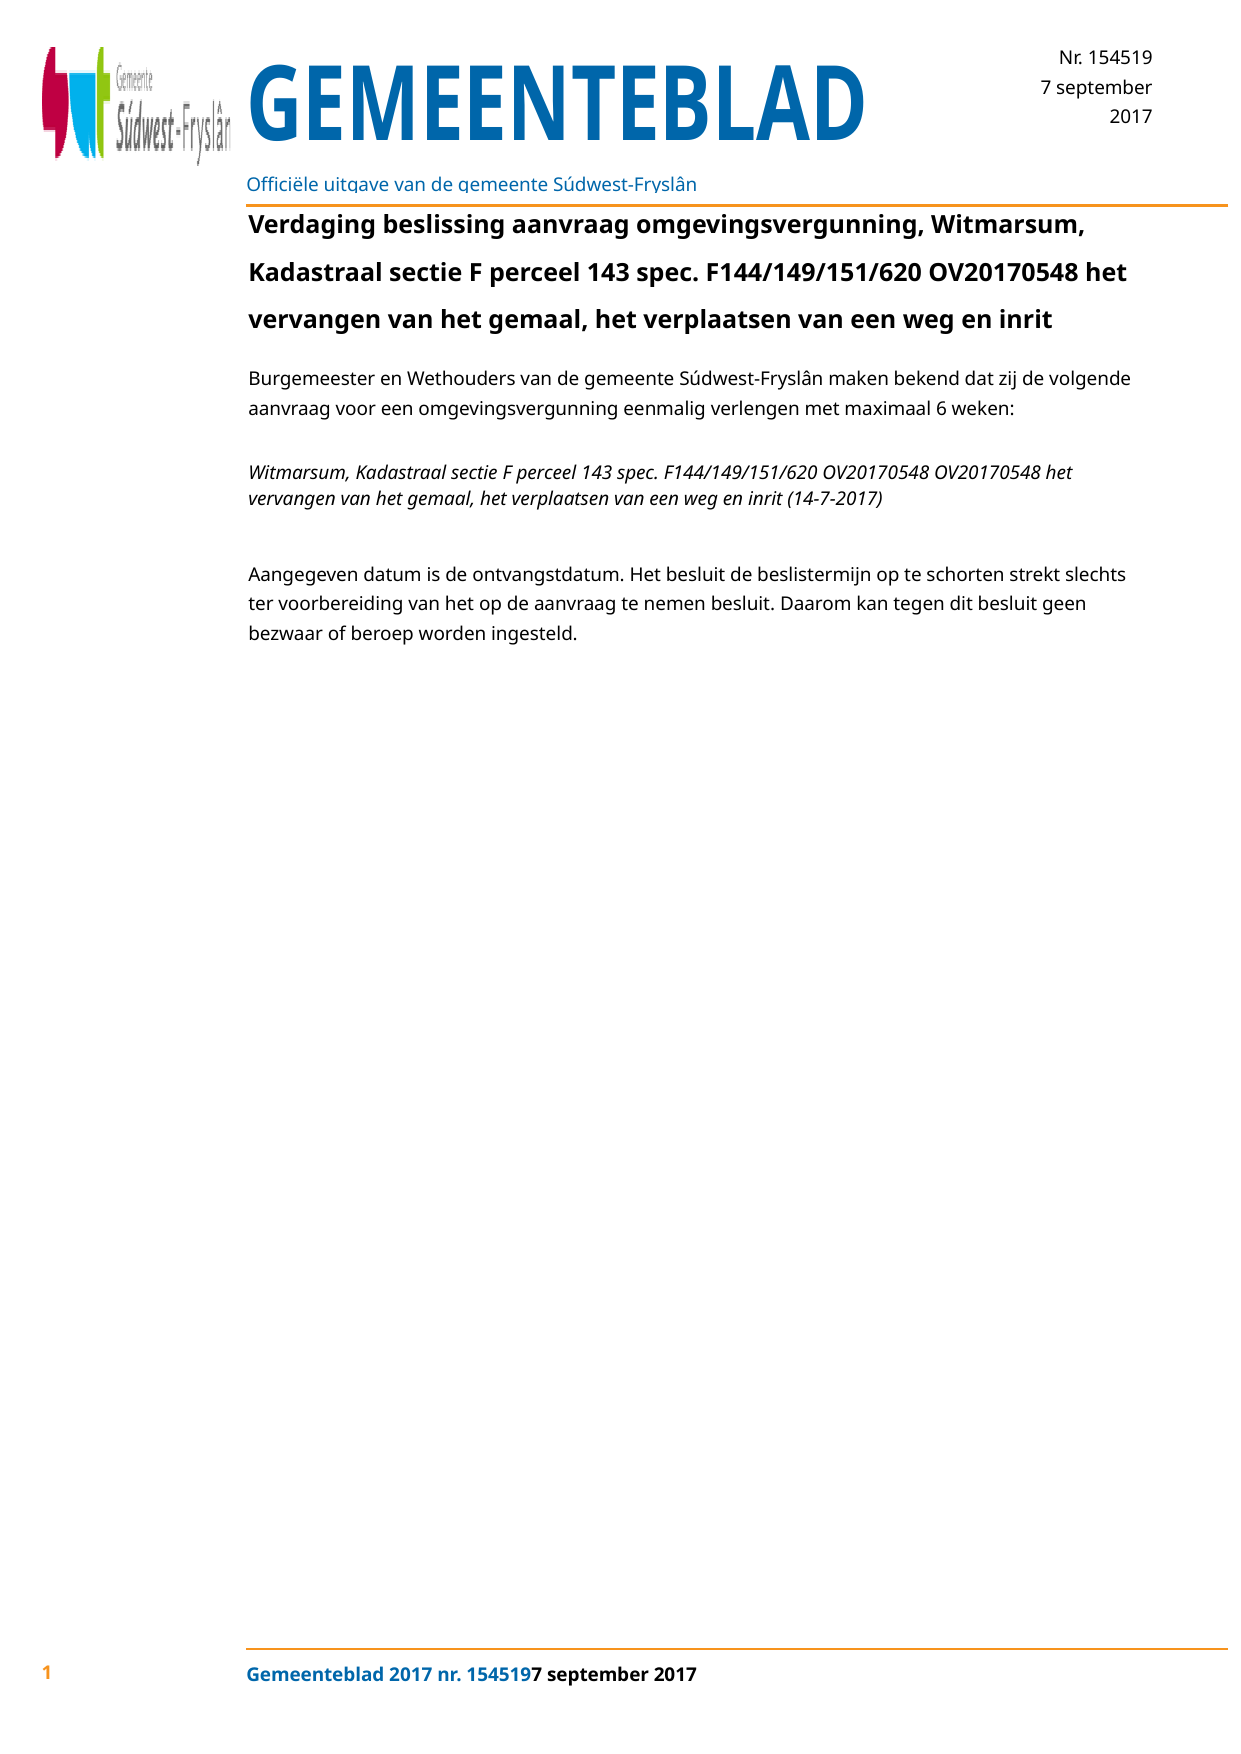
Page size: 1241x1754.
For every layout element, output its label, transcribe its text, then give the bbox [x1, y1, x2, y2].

text Burgemeester en Wethouders van de gemeente Súdwest-Fryslân maken bekend dat zij de volgende aanvraag voor een omgevingsvergunning eenmalig verlengen met maximaal 6 weken: [248, 366, 1152, 421]
picture [41, 47, 231, 172]
text Aangegeven datum is de ontvangstdatum. Het besluit de beslistermijn op te schorten strekt slechts ter voorbereiding van het op de aanvraag te nemen besluit. Daarom kan tegen dit besluit geen bezwaar of beroep worden ingesteld. [248, 561, 1152, 646]
text Witmarsum, Kadastraal sectie F perceel 143 spec. F144/149/151/620 OV20170548 OV20170548 het vervangen van het gemaal, het verplaatsen van een weg en inrit (14-7-2017) [248, 459, 1152, 511]
text Verdaging beslissing aanvraag omgevingsvergunning, Witmarsum, Kadastraal sectie F perceel 143 spec. F144/149/151/620 OV20170548 het vervangen van het gemaal, het verplaatsen van een weg en inrit [248, 207, 1152, 336]
